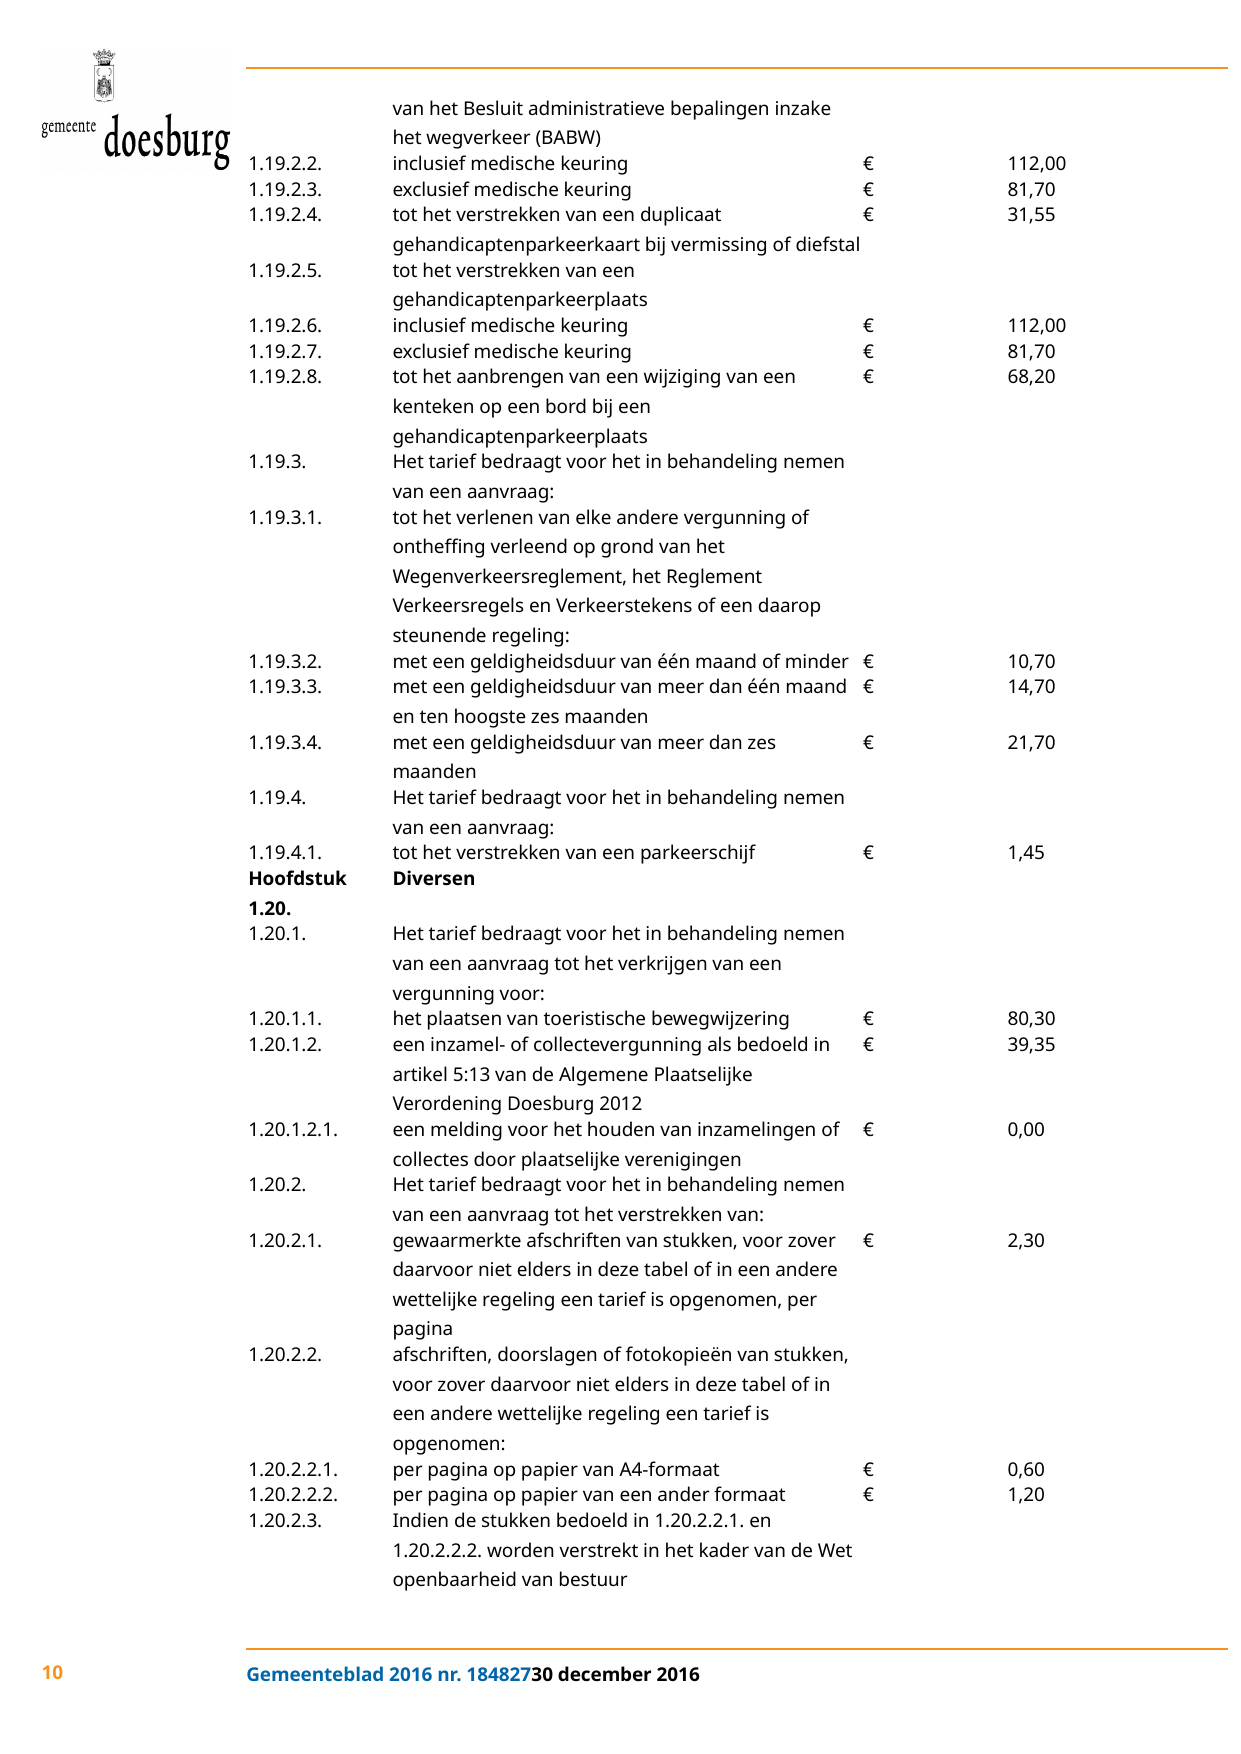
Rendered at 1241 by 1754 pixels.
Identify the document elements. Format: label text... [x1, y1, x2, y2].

table_cell Het tarief bedraagt voor het in behandeling nemen van een aanvraag tot het verstrekken van: [392, 1171, 863, 1227]
table_cell 1.19.2.3. [248, 176, 392, 202]
table_cell 1.19.2.8. [248, 364, 392, 448]
table_cell met een geldigheidsduur van meer dan één maand en ten hoogste zes maanden [392, 674, 863, 729]
table_cell [863, 1341, 1007, 1456]
table_cell [248, 95, 392, 150]
table_cell [1007, 95, 1152, 150]
table_cell tot het aanbrengen van een wijziging van een kenteken op een bord bij een gehandicaptenparkeerplaats [392, 364, 863, 448]
table_cell 10,70 [1007, 648, 1152, 674]
table_cell 0,60 [1007, 1456, 1152, 1481]
table_cell [863, 784, 1007, 839]
table_cell tot het verstrekken van een gehandicaptenparkeerplaats [392, 257, 863, 312]
table_cell inclusief medische keuring [392, 312, 863, 338]
table_cell € [863, 1481, 1007, 1507]
table_cell van het Besluit administratieve bepalingen inzake het wegverkeer (BABW) [392, 95, 863, 150]
table_cell 1.20.2.2.1. [248, 1456, 392, 1481]
table_cell € [863, 1006, 1007, 1031]
table_cell 1.19.3. [248, 449, 392, 504]
table_cell exclusief medische keuring [392, 338, 863, 364]
table_cell € [863, 840, 1007, 865]
table_cell 1.20.2.1. [248, 1227, 392, 1341]
table_cell 81,70 [1007, 338, 1152, 364]
table_cell Diversen [392, 865, 863, 921]
table_cell € [863, 648, 1007, 674]
table_cell inclusief medische keuring [392, 150, 863, 176]
table_cell 1.19.3.1. [248, 504, 392, 648]
table_cell 21,70 [1007, 729, 1152, 784]
table_cell [1007, 921, 1152, 1006]
table_cell een inzamel- of collectevergunning als bedoeld in artikel 5:13 van de Algemene Plaatselijke Verordening Doesburg 2012 [392, 1031, 863, 1116]
table_cell [863, 95, 1007, 150]
table_cell 1.20.2.3. [248, 1507, 392, 1592]
table_cell [1007, 784, 1152, 839]
table_cell met een geldigheidsduur van één maand of minder [392, 648, 863, 674]
table_cell € [863, 1456, 1007, 1481]
table_cell 1.19.2.2. [248, 150, 392, 176]
table_cell gewaarmerkte afschriften van stukken, voor zover daarvoor niet elders in deze tabel of in een andere wettelijke regeling een tarief is opgenomen, per pagina [392, 1227, 863, 1341]
table_cell 1.19.3.3. [248, 674, 392, 729]
table_cell [1007, 1171, 1152, 1227]
table_cell [1007, 504, 1152, 648]
table_cell 1.20.1. [248, 921, 392, 1006]
table_cell 1.19.3.2. [248, 648, 392, 674]
table_cell 1,20 [1007, 1481, 1152, 1507]
table_cell 1.20.1.2.1. [248, 1116, 392, 1171]
table_cell 1,45 [1007, 840, 1152, 865]
table_cell Het tarief bedraagt voor het in behandeling nemen van een aanvraag: [392, 449, 863, 504]
table_cell 1.19.2.4. [248, 202, 392, 257]
table_cell afschriften, doorslagen of fotokopieën van stukken, voor zover daarvoor niet elders in deze tabel of in een andere wettelijke regeling een tarief is opgenomen: [392, 1341, 863, 1456]
table_cell [1007, 1341, 1152, 1456]
table_cell een melding voor het houden van inzamelingen of collectes door plaatselijke verenigingen [392, 1116, 863, 1171]
table_cell 112,00 [1007, 150, 1152, 176]
table_cell € [863, 202, 1007, 257]
table_cell € [863, 674, 1007, 729]
table_cell € [863, 364, 1007, 448]
table_cell € [863, 729, 1007, 784]
table_cell € [863, 1031, 1007, 1116]
table_cell tot het verstrekken van een duplicaat gehandicaptenparkeerkaart bij vermissing of diefstal [392, 202, 863, 257]
table_cell [1007, 257, 1152, 312]
table_cell 1.19.2.6. [248, 312, 392, 338]
table_cell € [863, 176, 1007, 202]
table_cell [1007, 1507, 1152, 1592]
table_cell [863, 1171, 1007, 1227]
table_cell [863, 257, 1007, 312]
table_cell 81,70 [1007, 176, 1152, 202]
table_cell 0,00 [1007, 1116, 1152, 1171]
table_cell [1007, 449, 1152, 504]
table_cell 1.20.2.2. [248, 1341, 392, 1456]
table_cell 1.19.2.5. [248, 257, 392, 312]
table_cell 1.20.1.1. [248, 1006, 392, 1031]
picture [41, 47, 231, 172]
table_cell per pagina op papier van een ander formaat [392, 1481, 863, 1507]
table_cell 14,70 [1007, 674, 1152, 729]
table_cell € [863, 150, 1007, 176]
table_cell 1.20.2.2.2. [248, 1481, 392, 1507]
table_cell [863, 449, 1007, 504]
table_cell 1.19.4.1. [248, 840, 392, 865]
table_cell het plaatsen van toeristische bewegwijzering [392, 1006, 863, 1031]
table_cell Indien de stukken bedoeld in 1.20.2.2.1. en 1.20.2.2.2. worden verstrekt in het kader van de Wet openbaarheid van bestuur [392, 1507, 863, 1592]
table_cell 31,55 [1007, 202, 1152, 257]
table_cell 39,35 [1007, 1031, 1152, 1116]
table_cell 1.20.2. [248, 1171, 392, 1227]
table_cell [863, 1507, 1007, 1592]
table_cell € [863, 1116, 1007, 1171]
table_cell 68,20 [1007, 364, 1152, 448]
table_cell Hoofdstuk 1.20. [248, 865, 392, 921]
table_cell 1.19.4. [248, 784, 392, 839]
table_cell 1.19.2.7. [248, 338, 392, 364]
table_cell [863, 865, 1007, 921]
table_cell [1007, 865, 1152, 921]
table_cell 1.19.3.4. [248, 729, 392, 784]
table_cell 2,30 [1007, 1227, 1152, 1341]
table_cell tot het verlenen van elke andere vergunning of ontheffing verleend op grond van het Wegenverkeersreglement, het Reglement Verkeersregels en Verkeerstekens of een daarop steunende regeling: [392, 504, 863, 648]
table_cell Het tarief bedraagt voor het in behandeling nemen van een aanvraag: [392, 784, 863, 839]
table_cell Het tarief bedraagt voor het in behandeling nemen van een aanvraag tot het verkrijgen van een vergunning voor: [392, 921, 863, 1006]
table_cell 112,00 [1007, 312, 1152, 338]
table_cell per pagina op papier van A4-formaat [392, 1456, 863, 1481]
table_cell [863, 921, 1007, 1006]
table_cell exclusief medische keuring [392, 176, 863, 202]
table_cell 1.20.1.2. [248, 1031, 392, 1116]
table_cell [863, 504, 1007, 648]
table_cell € [863, 1227, 1007, 1341]
table_cell € [863, 312, 1007, 338]
table_cell € [863, 338, 1007, 364]
table_cell met een geldigheidsduur van meer dan zes maanden [392, 729, 863, 784]
table_cell tot het verstrekken van een parkeerschijf [392, 840, 863, 865]
table_cell 80,30 [1007, 1006, 1152, 1031]
